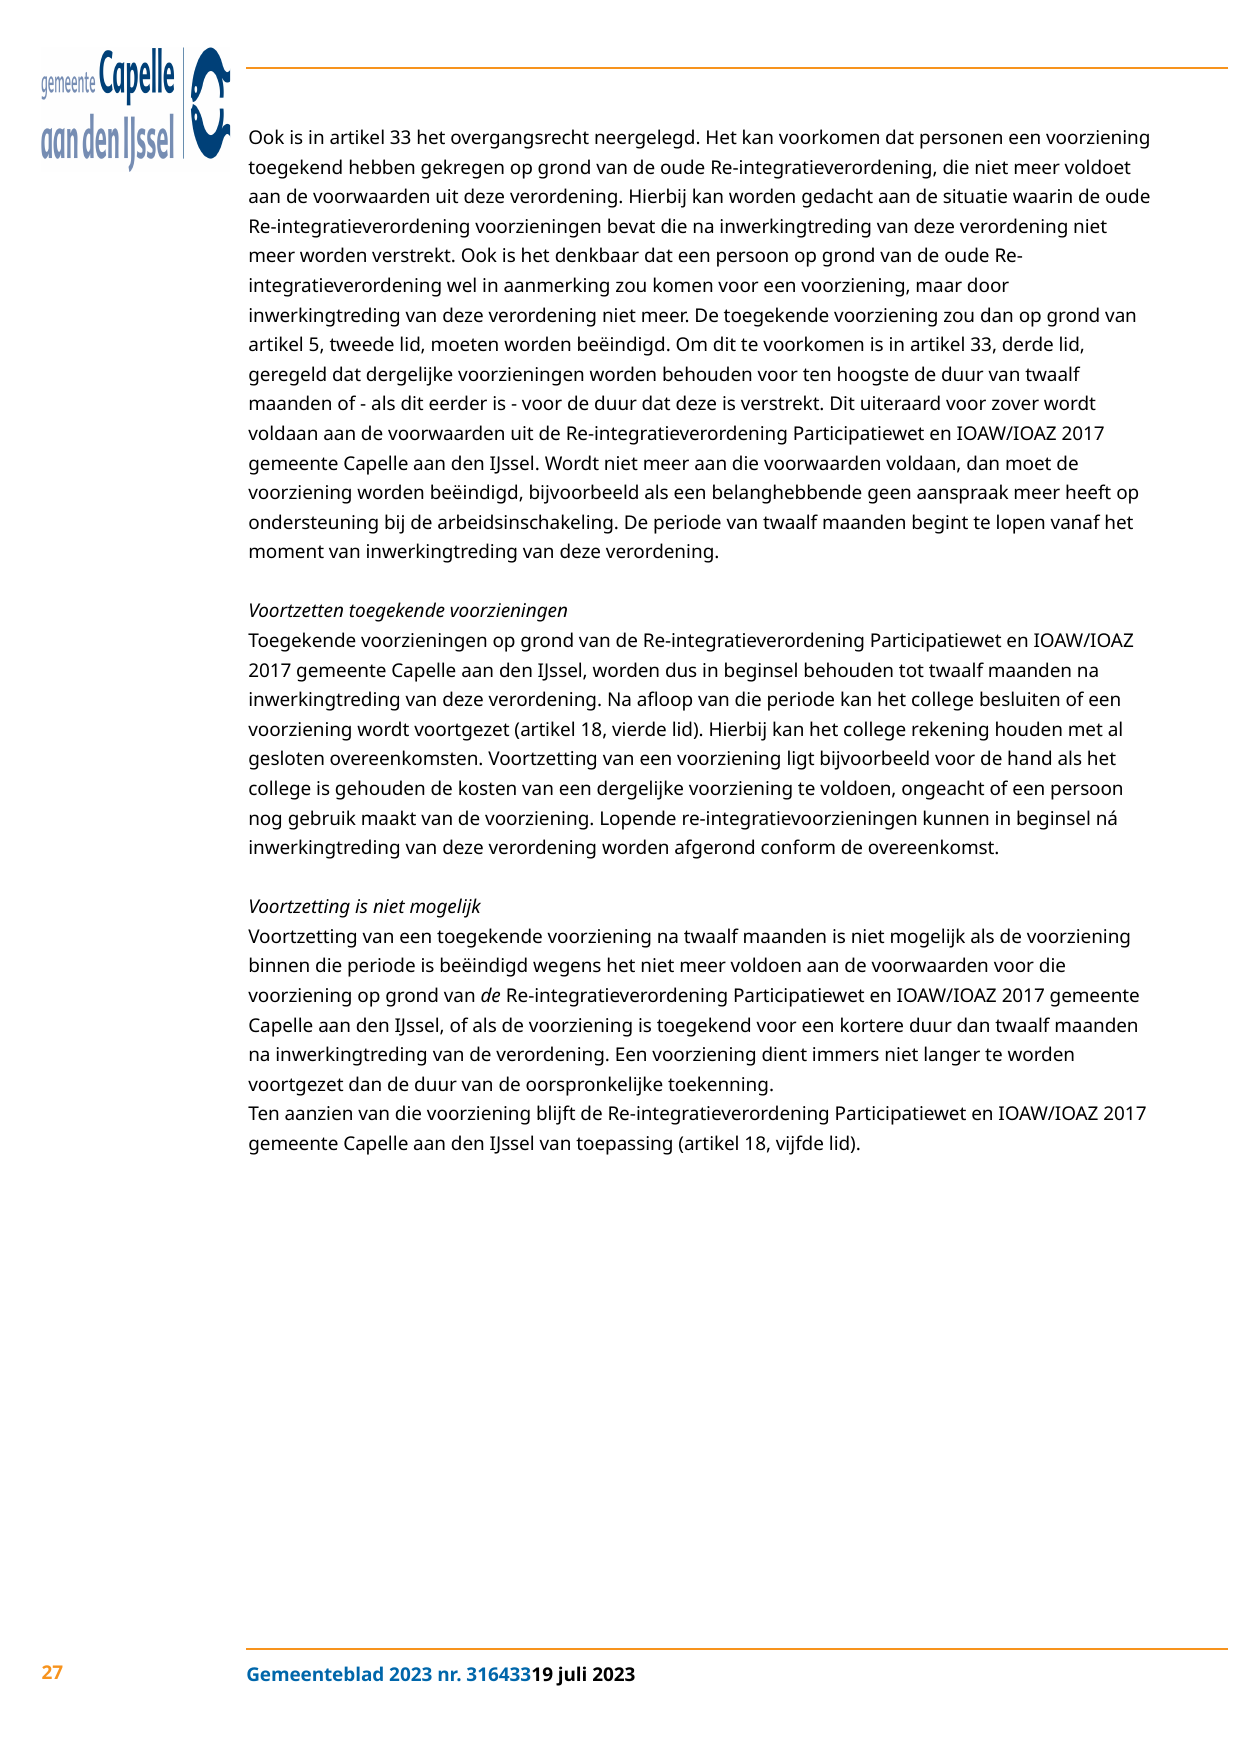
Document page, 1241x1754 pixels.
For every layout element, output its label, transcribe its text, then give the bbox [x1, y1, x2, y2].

text Voortzetten toegekende voorzieningen [248, 598, 1152, 623]
text Voortzetting van een toegekende voorziening na twaalf maanden is niet mogelijk als de voorziening binnen die periode is beëindigd wegens het niet meer voldoen aan de voorwaarden voor die voorziening op grond van de Re-integratieverordening Participatiewet en IOAW/IOAZ 2017 gemeente Capelle aan den IJssel, of als de voorziening is toegekend voor een kortere duur dan twaalf maanden na inwerkingtreding van de verordening. Een voorziening dient immers niet langer te worden voortgezet dan de duur van de oorspronkelijke toekenning. [248, 923, 1152, 1097]
text Voortzetting is niet mogelijk [248, 893, 1152, 919]
picture [41, 47, 231, 172]
text Ook is in artikel 33 het overgangsrecht neergelegd. Het kan voorkomen dat personen een voorziening toegekend hebben gekregen op grond van de oude Re-integratieverordening, die niet meer voldoet aan de voorwaarden uit deze verordening. Hierbij kan worden gedacht aan de situatie waarin de oude Re-integratieverordening voorzieningen bevat die na inwerkingtreding van deze verordening niet meer worden verstrekt. Ook is het denkbaar dat een persoon op grond van de oude Re-integratieverordening wel in aanmerking zou komen voor een voorziening, maar door inwerkingtreding van deze verordening niet meer. De toegekende voorziening zou dan op grond van artikel 5, tweede lid, moeten worden beëindigd. Om dit te voorkomen is in artikel 33, derde lid, geregeld dat dergelijke voorzieningen worden behouden voor ten hoogste de duur van twaalf maanden of - als dit eerder is - voor de duur dat deze is verstrekt. Dit uiteraard voor zover wordt voldaan aan de voorwaarden uit de Re-integratieverordening Participatiewet en IOAW/IOAZ 2017 gemeente Capelle aan den IJssel. Wordt niet meer aan die voorwaarden voldaan, dan moet de voorziening worden beëindigd, bijvoorbeeld als een belanghebbende geen aanspraak meer heeft op ondersteuning bij de arbeidsinschakeling. De periode van twaalf maanden begint te lopen vanaf het moment van inwerkingtreding van deze verordening. [248, 124, 1152, 564]
text Toegekende voorzieningen op grond van de Re-integratieverordening Participatiewet en IOAW/IOAZ 2017 gemeente Capelle aan den IJssel, worden dus in beginsel behouden tot twaalf maanden na inwerkingtreding van deze verordening. Na afloop van die periode kan het college besluiten of een voorziening wordt voortgezet (artikel 18, vierde lid). Hierbij kan het college rekening houden met al gesloten overeenkomsten. Voortzetting van een voorziening ligt bijvoorbeeld voor de hand als het college is gehouden de kosten van een dergelijke voorziening te voldoen, ongeacht of een persoon nog gebruik maakt van de voorziening. Lopende re-integratievoorzieningen kunnen in beginsel ná inwerkingtreding van deze verordening worden afgerond conform de overeenkomst. [248, 627, 1152, 860]
text Ten aanzien van die voorziening blijft de Re-integratieverordening Participatiewet en IOAW/IOAZ 2017 gemeente Capelle aan den IJssel van toepassing (artikel 18, vijfde lid). [248, 1101, 1152, 1156]
